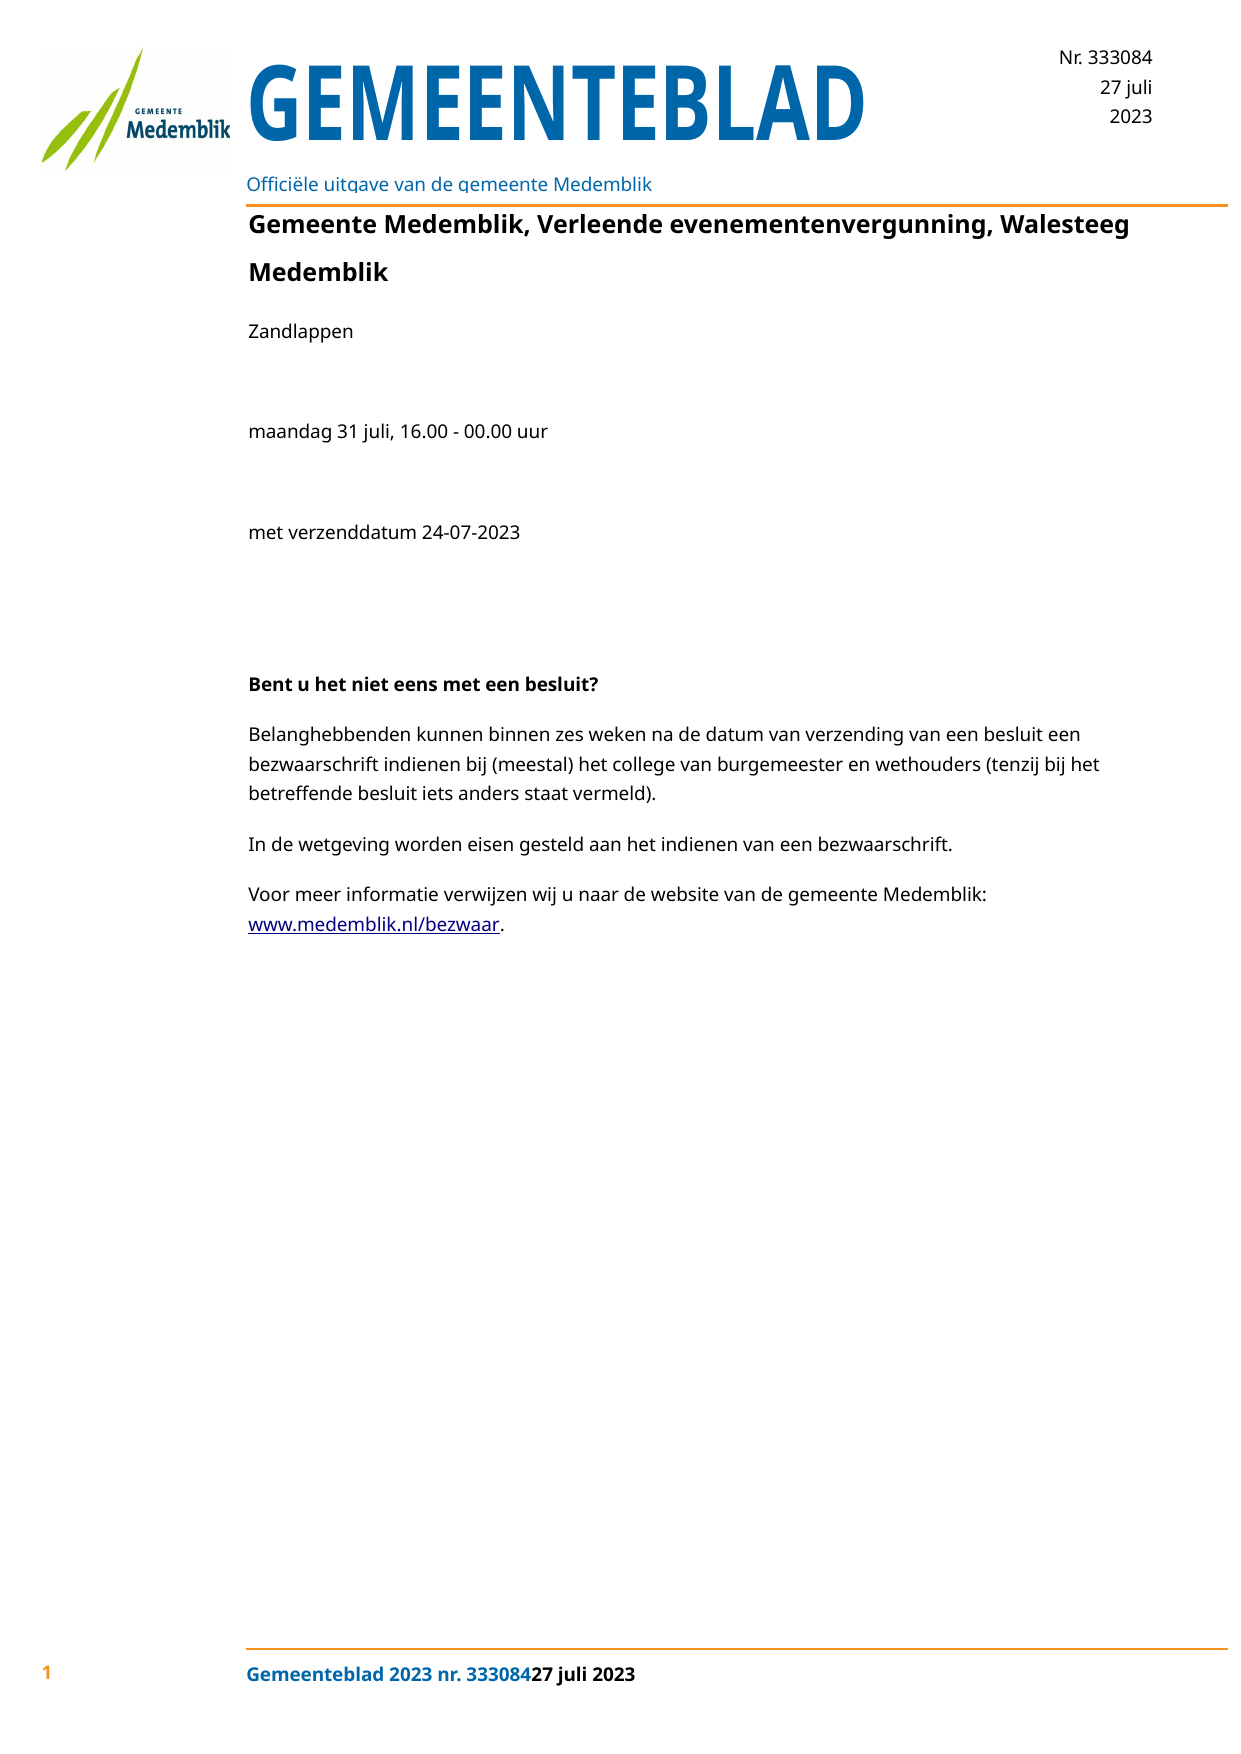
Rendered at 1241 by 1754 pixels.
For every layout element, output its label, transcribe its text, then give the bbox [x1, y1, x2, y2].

text In de wetgeving worden eisen gesteld aan het indienen van een bezwaarschrift. [248, 831, 1152, 857]
text Belanghebbenden kunnen binnen zes weken na de datum van verzending van een besluit een bezwaarschrift indienen bij (meestal) het college van burgemeester en wethouders (tenzij bij het betreffende besluit iets anders staat vermeld). [248, 721, 1152, 806]
text Voor meer informatie verwijzen wij u naar de website van de gemeente Medemblik: www.medemblik.nl/bezwaar. [248, 881, 1152, 937]
text Zandlappen [248, 318, 1152, 344]
text met verzenddatum 24-07-2023 [248, 519, 1152, 545]
text Bent u het niet eens met een besluit? [248, 671, 1152, 697]
picture [41, 47, 231, 172]
text maandag 31 juli, 16.00 - 00.00 uur [248, 419, 1152, 444]
text Gemeente Medemblik, Verleende evenementenvergunning, Walesteeg Medemblik [248, 207, 1152, 288]
